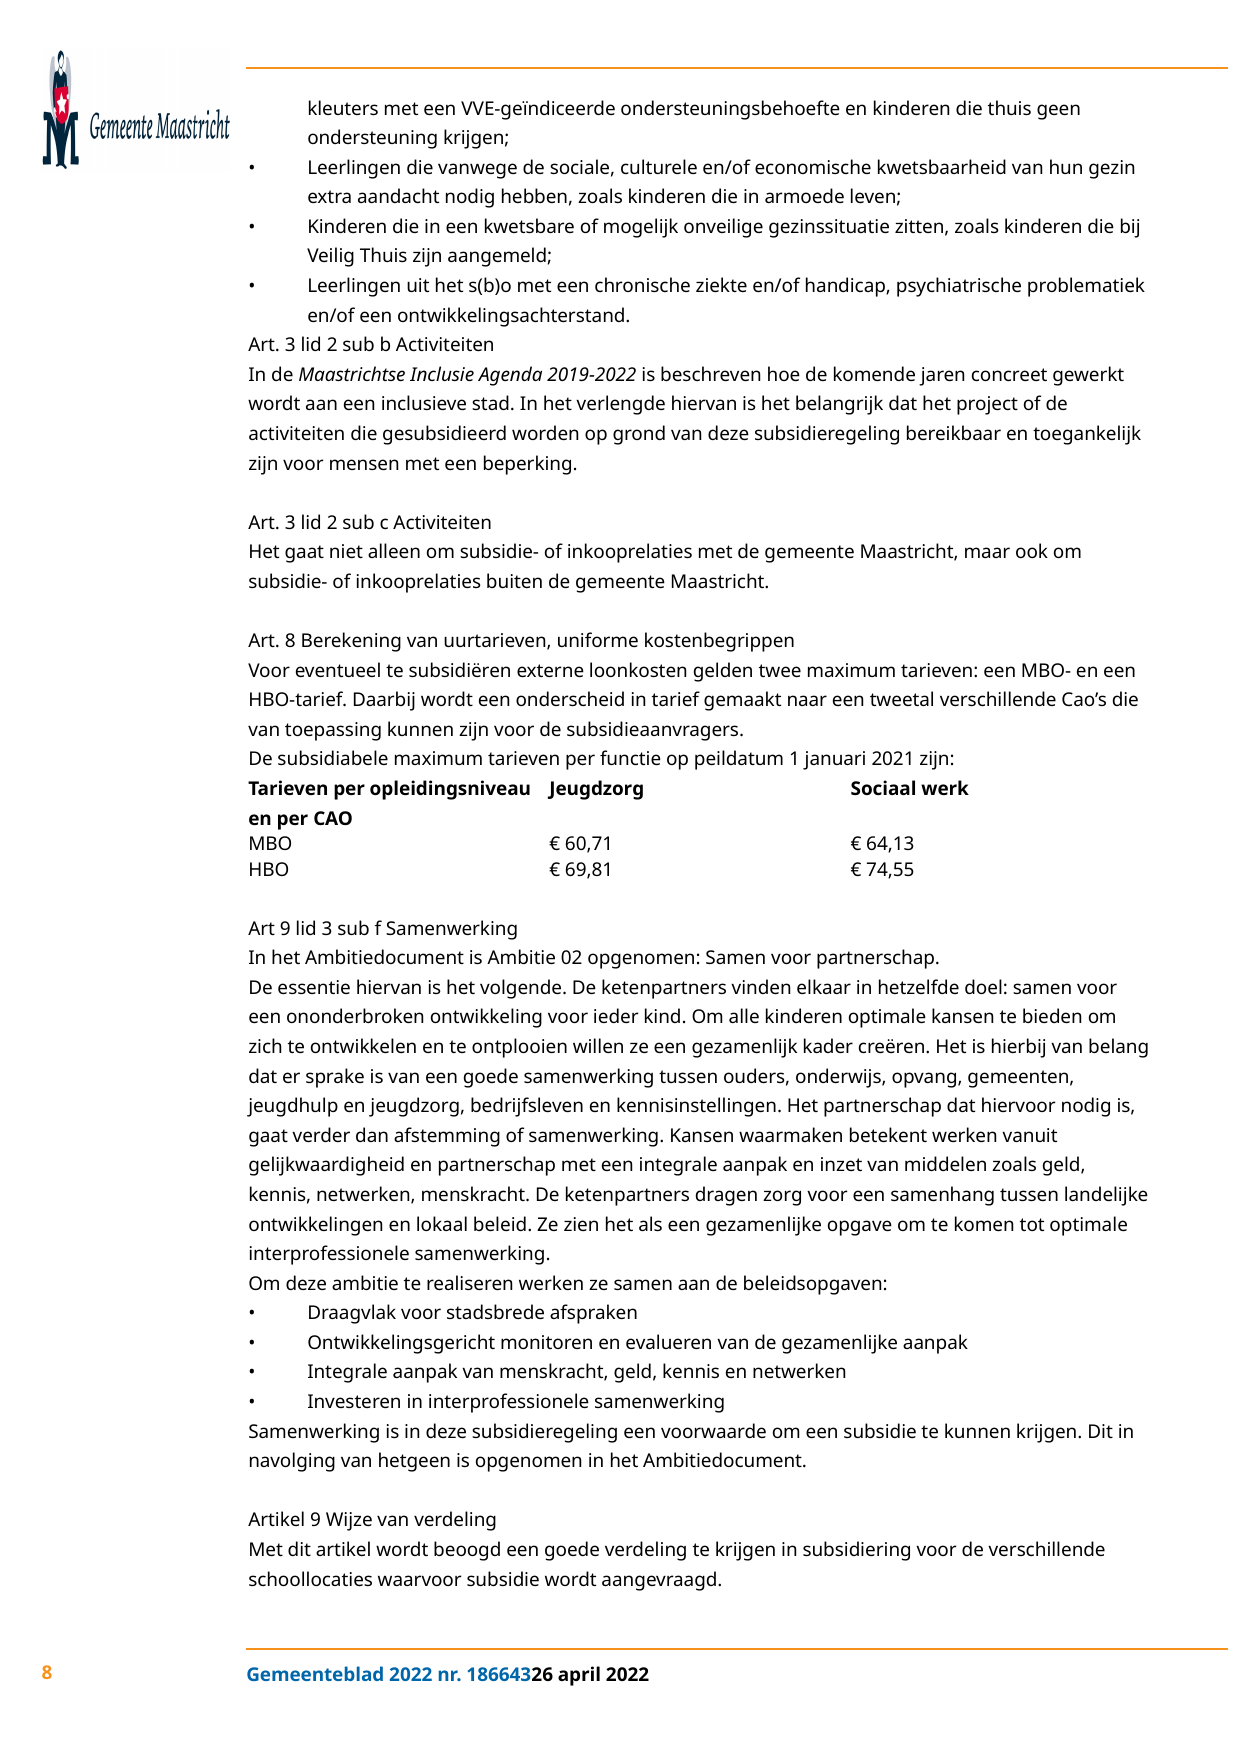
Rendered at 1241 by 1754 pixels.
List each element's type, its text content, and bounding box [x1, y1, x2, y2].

text Art 9 lid 3 sub f Samenwerking [248, 915, 1152, 941]
text Het gaat niet alleen om subsidie- of inkooprelaties met de gemeente Maastricht, maar ook om subsidie- of inkooprelaties buiten de gemeente Maastricht. [248, 538, 1152, 594]
text Om deze ambitie te realiseren werken ze samen aan de beleidsopgaven: [248, 1270, 1152, 1296]
list Draagvlak voor stadsbrede afspraken [248, 1299, 1152, 1325]
text De essentie hiervan is het volgende. De ketenpartners vinden elkaar in hetzelfde doel: samen voor een ononderbroken ontwikkeling voor ieder kind. Om alle kinderen optimale kansen te bieden om zich te ontwikkelen en te ontplooien willen ze een gezamenlijk kader creëren. Het is hierbij van belang dat er sprake is van een goede samenwerking tussen ouders, onderwijs, opvang, gemeenten, jeugdhulp en jeugdzorg, bedrijfsleven en kennisinstellingen. Het partnerschap dat hiervoor nodig is, gaat verder dan afstemming of samenwerking. Kansen waarmaken betekent werken vanuit gelijkwaardigheid en partnerschap met een integrale aanpak en inzet van middelen zoals geld, kennis, netwerken, menskracht. De ketenpartners dragen zorg voor een samenhang tussen landelijke ontwikkelingen en lokaal beleid. Ze zien het als een gezamenlijke opgave om te komen tot optimale interprofessionele samenwerking. [248, 974, 1152, 1266]
table_cell € 69,81 [549, 856, 850, 882]
list kleuters met een VVE-geïndiceerde ondersteuningsbehoefte en kinderen die thuis geen ondersteuning krijgen; [248, 95, 1152, 150]
table_cell € 64,13 [850, 831, 1152, 856]
text Voor eventueel te subsidiëren externe loonkosten gelden twee maximum tarieven: een MBO- en een HBO-tarief. Daarbij wordt een onderscheid in tarief gemaakt naar een tweetal verschillende Cao’s die van toepassing kunnen zijn voor de subsidieaanvragers. [248, 657, 1152, 742]
table_cell HBO [248, 856, 549, 882]
list Leerlingen uit het s(b)o met een chronische ziekte en/of handicap, psychiatrische problematiek en/of een ontwikkelingsachterstand. [248, 272, 1152, 328]
table_cell MBO [248, 831, 549, 856]
list Investeren in interprofessionele samenwerking [248, 1388, 1152, 1414]
table_header Sociaal werk [850, 775, 1152, 831]
text Art. 8 Berekening van uurtarieven, uniforme kostenbegrippen [248, 627, 1152, 653]
text De subsidiabele maximum tarieven per functie op peildatum 1 januari 2021 zijn: [248, 746, 1152, 771]
list Integrale aanpak van menskracht, geld, kennis en netwerken [248, 1359, 1152, 1384]
list Kinderen die in een kwetsbare of mogelijk onveilige gezinssituatie zitten, zoals kinderen die bij Veilig Thuis zijn aangemeld; [248, 213, 1152, 268]
text Artikel 9 Wijze van verdeling [248, 1507, 1152, 1532]
text Samenwerking is in deze subsidieregeling een voorwaarde om een subsidie te kunnen krijgen. Dit in navolging van hetgeen is opgenomen in het Ambitiedocument. [248, 1418, 1152, 1473]
list Leerlingen die vanwege de sociale, culturele en/of economische kwetsbaarheid van hun gezin extra aandacht nodig hebben, zoals kinderen die in armoede leven; [248, 154, 1152, 209]
text Art. 3 lid 2 sub b Activiteiten [248, 331, 1152, 357]
text In de Maastrichtse Inclusie Agenda 2019-2022 is beschreven hoe de komende jaren concreet gewerkt wordt aan een inclusieve stad. In het verlengde hiervan is het belangrijk dat het project of de activiteiten die gesubsidieerd worden op grond van deze subsidieregeling bereikbaar en toegankelijk zijn voor mensen met een beperking. [248, 361, 1152, 476]
text Met dit artikel wordt beoogd een goede verdeling te krijgen in subsidiering voor de verschillende schoollocaties waarvoor subsidie wordt aangevraagd. [248, 1536, 1152, 1591]
text In het Ambitiedocument is Ambitie 02 opgenomen: Samen voor partnerschap. [248, 944, 1152, 970]
list Ontwikkelingsgericht monitoren en evalueren van de gezamenlijke aanpak [248, 1329, 1152, 1355]
table_header Tarieven per opleidingsniveau en per CAO [248, 775, 549, 831]
table_cell € 60,71 [549, 831, 850, 856]
text Art. 3 lid 2 sub c Activiteiten [248, 509, 1152, 535]
table_header Jeugdzorg [549, 775, 850, 831]
picture [41, 47, 231, 172]
table_cell € 74,55 [850, 856, 1152, 882]
